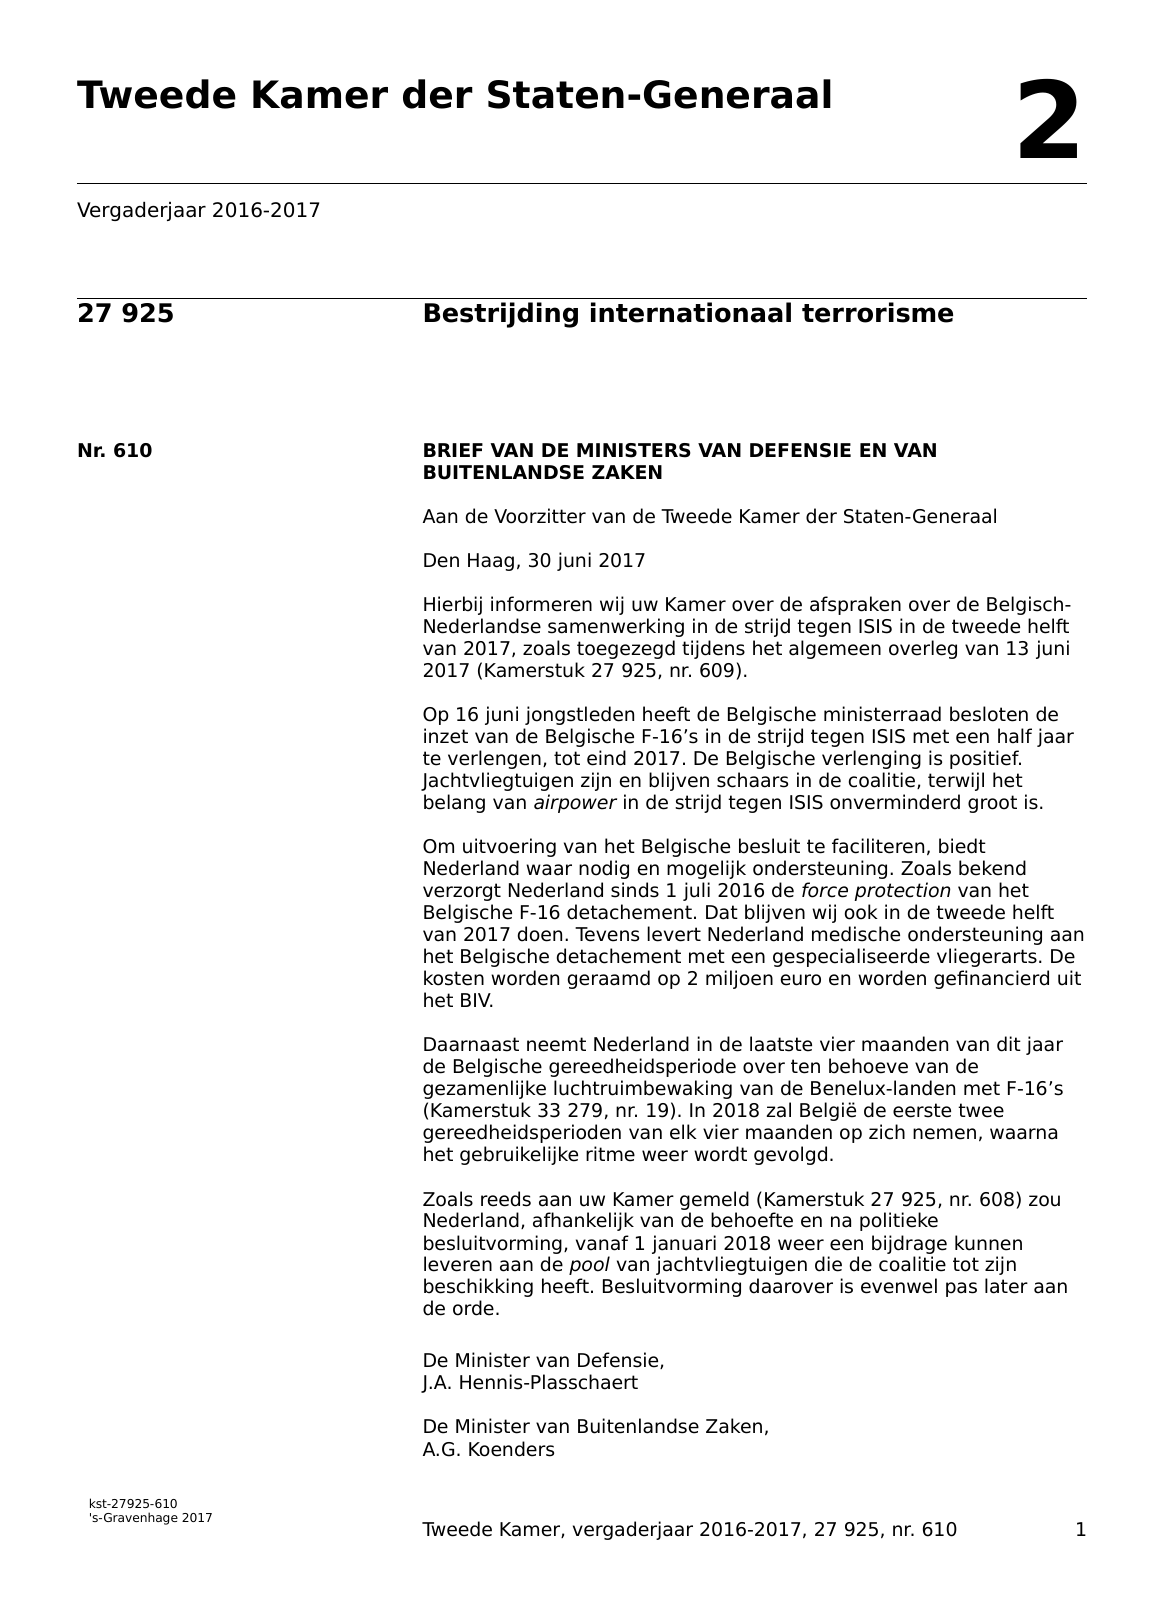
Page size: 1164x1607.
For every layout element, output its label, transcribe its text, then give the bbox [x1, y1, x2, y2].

text De Minister van Defensie, J.A. Hennis-Plasschaert [422, 1350, 1087, 1394]
text De Minister van Buitenlandse Zaken, A.G. Koenders [422, 1416, 1087, 1460]
table_header 2 [886, 59, 1087, 183]
text Om uitvoering van het Belgische besluit te faciliteren, biedt Nederland waar nodig en mogelijk ondersteuning. Zoals bekend verzorgt Nederland sinds 1 juli 2016 de force protection van het Belgische F-16 detachement. Dat blijven wij ook in de tweede helft van 2017 doen. Tevens levert Nederland medische ondersteuning aan het Belgische detachement met een gespecialiseerde vliegerarts. De kosten worden geraamd op 2 miljoen euro en worden gefinancierd uit het BIV. [422, 836, 1087, 1012]
text kst-27925-610 [88, 1497, 323, 1511]
text Den Haag, 30 juni 2017 [422, 550, 1087, 572]
text 's-Gravenhage 2017 [88, 1511, 323, 1525]
subtitle Nr. 610 BRIEF VAN DE MINISTERS VAN DEFENSIE EN VAN BUITENLANDSE ZAKEN [77, 440, 1087, 484]
text Zoals reeds aan uw Kamer gemeld (Kamerstuk 27 925, nr. 608) zou Nederland, afhankelijk van de behoefte en na politieke besluitvorming, vanaf 1 januari 2018 weer een bijdrage kunnen leveren aan de pool van jachtvliegtuigen die de coalitie tot zijn beschikking heeft. Besluitvorming daarover is evenwel pas later aan de orde. [422, 1188, 1087, 1320]
text Hierbij informeren wij uw Kamer over de afspraken over de Belgisch-Nederlandse samenwerking in de strijd tegen ISIS in de tweede helft van 2017, zoals toegezegd tijdens het algemeen overleg van 13 juni 2017 (Kamerstuk 27 925, nr. 609). [422, 594, 1087, 682]
table_header Tweede Kamer der Staten-Generaal [77, 59, 886, 183]
table_cell Vergaderjaar 2016-2017 [77, 184, 1087, 298]
subtitle 27 925 Bestrijding internationaal terrorisme [77, 299, 1087, 329]
text Op 16 juni jongstleden heeft de Belgische ministerraad besloten de inzet van de Belgische F-16’s in de strijd tegen ISIS met een half jaar te verlengen, tot eind 2017. De Belgische verlenging is positief. Jachtvliegtuigen zijn en blijven schaars in de coalitie, terwijl het belang van airpower in de strijd tegen ISIS onverminderd groot is. [422, 704, 1087, 814]
text Daarnaast neemt Nederland in de laatste vier maanden van dit jaar de Belgische gereedheidsperiode over ten behoeve van de gezamenlijke luchtruimbewaking van de Benelux-landen met F-16’s (Kamerstuk 33 279, nr. 19). In 2018 zal België de eerste twee gereedheidsperioden van elk vier maanden op zich nemen, waarna het gebruikelijke ritme weer wordt gevolgd. [422, 1034, 1087, 1166]
text Aan de Voorzitter van de Tweede Kamer der Staten-Generaal [422, 506, 1087, 528]
